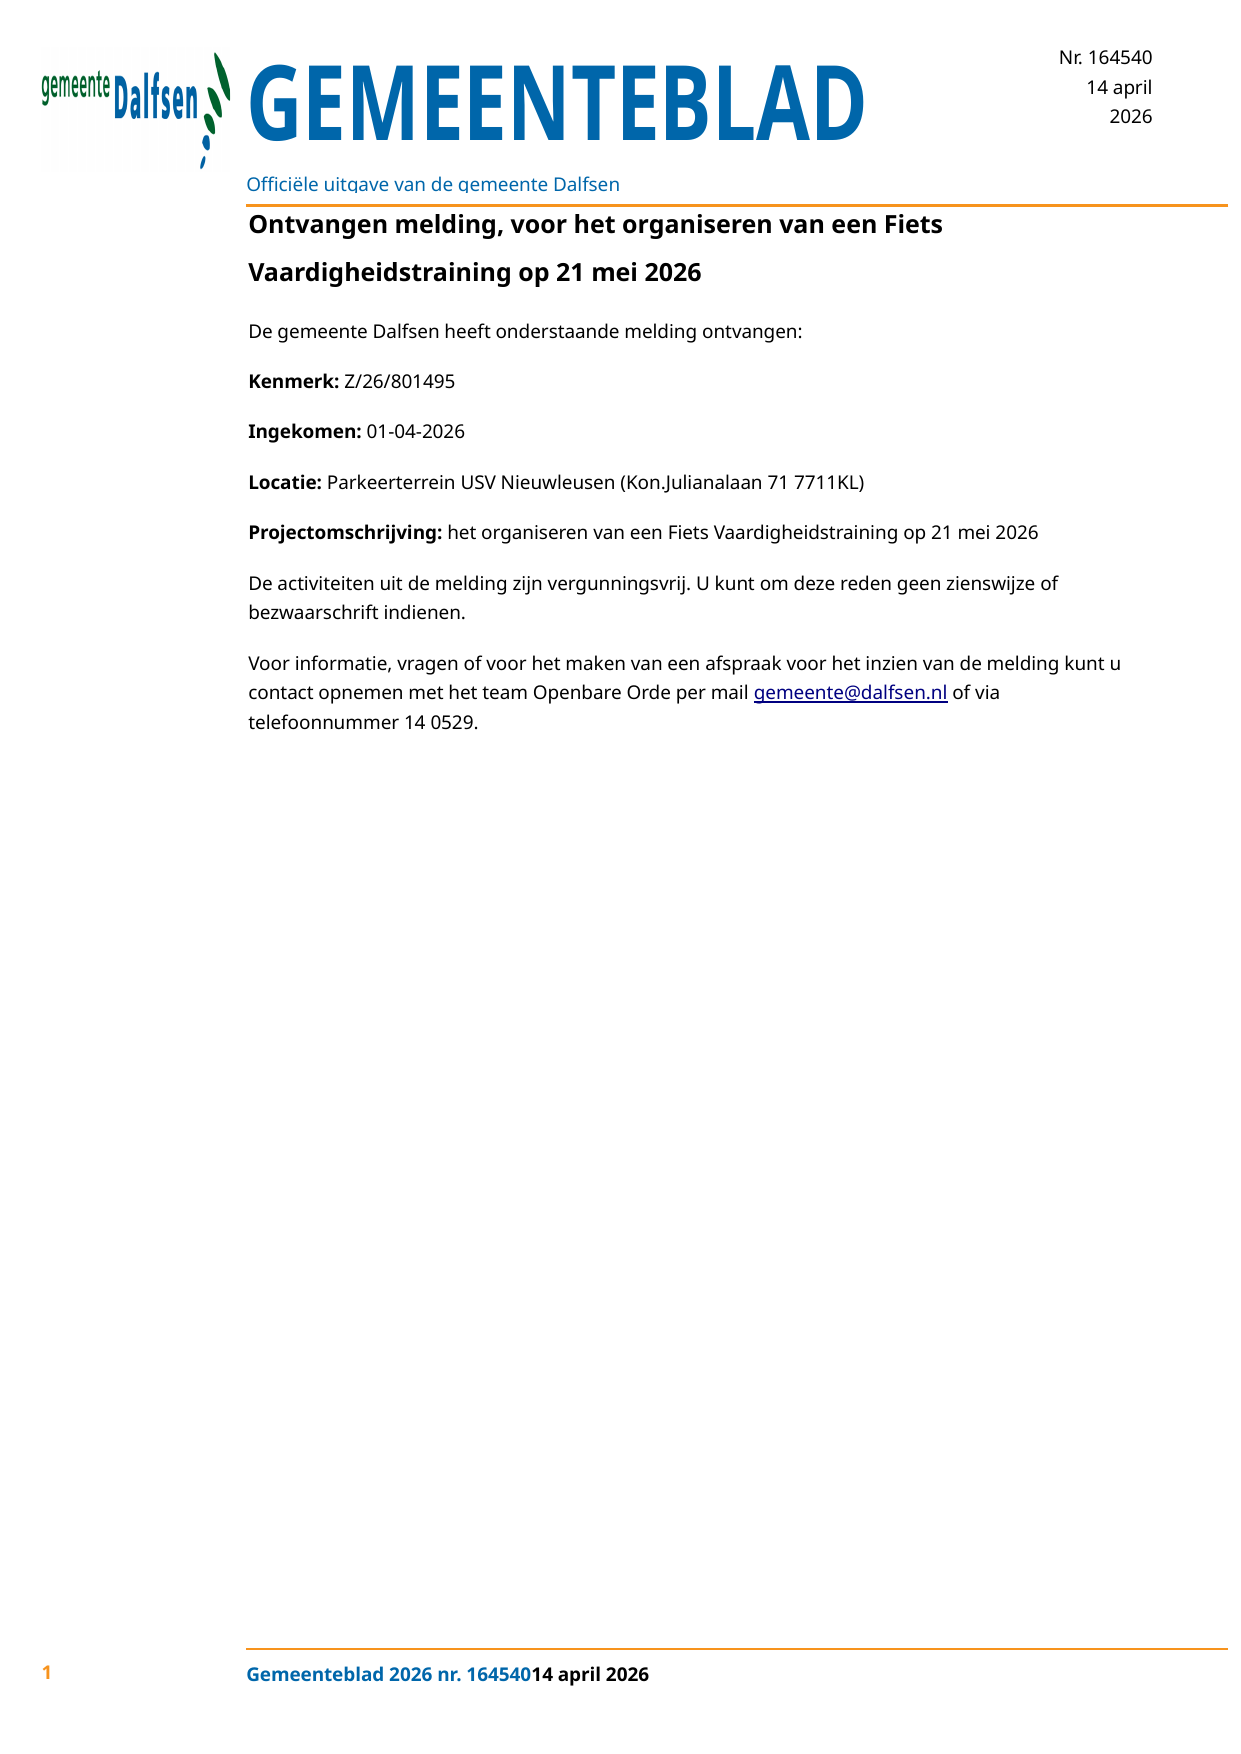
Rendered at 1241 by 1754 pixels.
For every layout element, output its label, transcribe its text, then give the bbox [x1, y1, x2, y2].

text De activiteiten uit de melding zijn vergunningsvrij. U kunt om deze reden geen zienswijze of bezwaarschrift indienen. [248, 570, 1152, 625]
text Ontvangen melding, voor het organiseren van een Fiets Vaardigheidstraining op 21 mei 2026 [248, 207, 1152, 288]
text Ingekomen: 01-04-2026 [248, 419, 1152, 444]
text Locatie: Parkeerterrein USV Nieuwleusen (Kon.Julianalaan 71 7711KL) [248, 469, 1152, 495]
text Kenmerk: Z/26/801495 [248, 368, 1152, 394]
text Projectomschrijving: het organiseren van een Fiets Vaardigheidstraining op 21 mei 2026 [248, 519, 1152, 545]
text Voor informatie, vragen of voor het maken van een afspraak voor het inzien van de melding kunt u contact opnemen met het team Openbare Orde per mail gemeente@dalfsen.nl of via telefoonnummer 14 0529. [248, 650, 1152, 735]
picture [41, 47, 231, 172]
text De gemeente Dalfsen heeft onderstaande melding ontvangen: [248, 318, 1152, 344]
